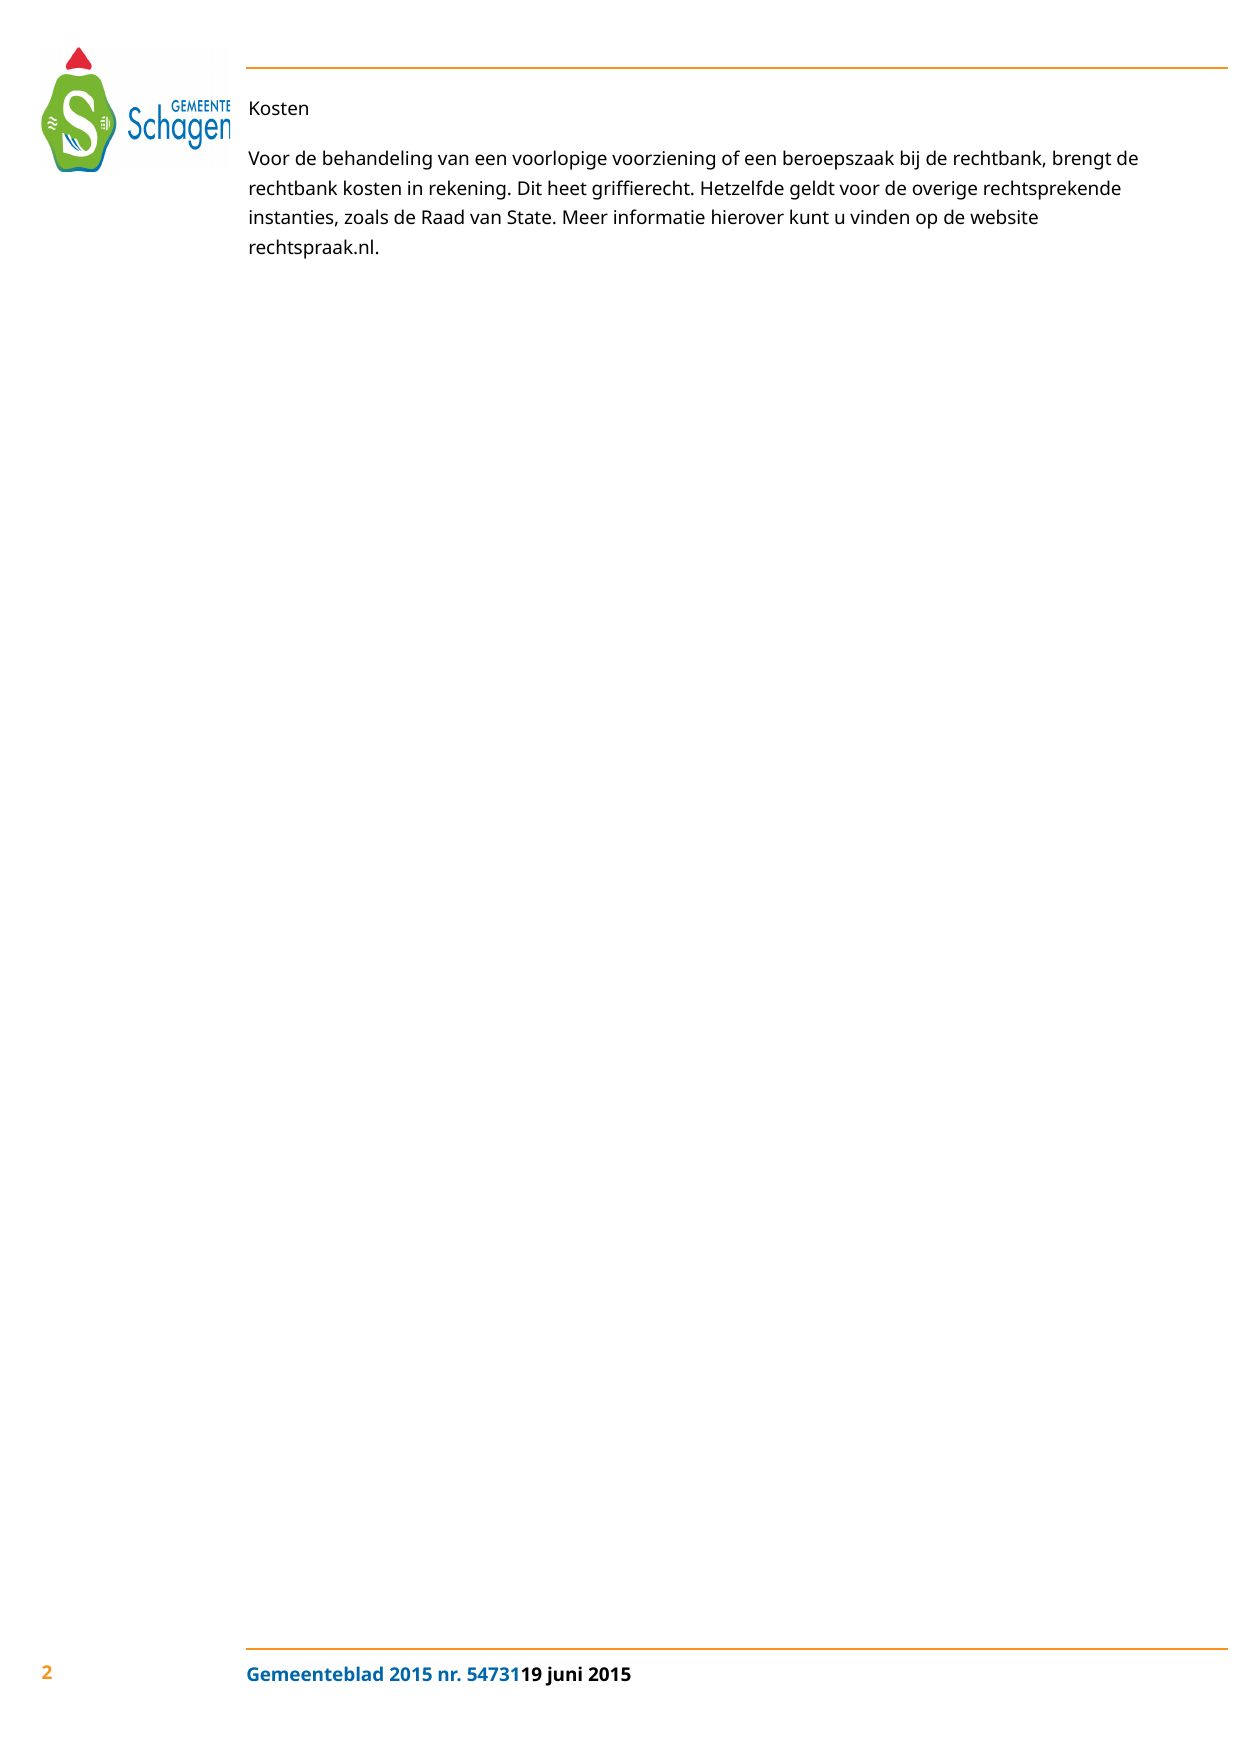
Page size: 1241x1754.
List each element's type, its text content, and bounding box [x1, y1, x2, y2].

text Voor de behandeling van een voorlopige voorziening of een beroepszaak bij de rechtbank, brengt de rechtbank kosten in rekening. Dit heet griffierecht. Hetzelfde geldt voor de overige rechtsprekende instanties, zoals de Raad van State. Meer informatie hierover kunt u vinden op de website rechtspraak.nl. [248, 145, 1152, 260]
picture [41, 47, 231, 172]
text Kosten [248, 95, 1152, 121]
